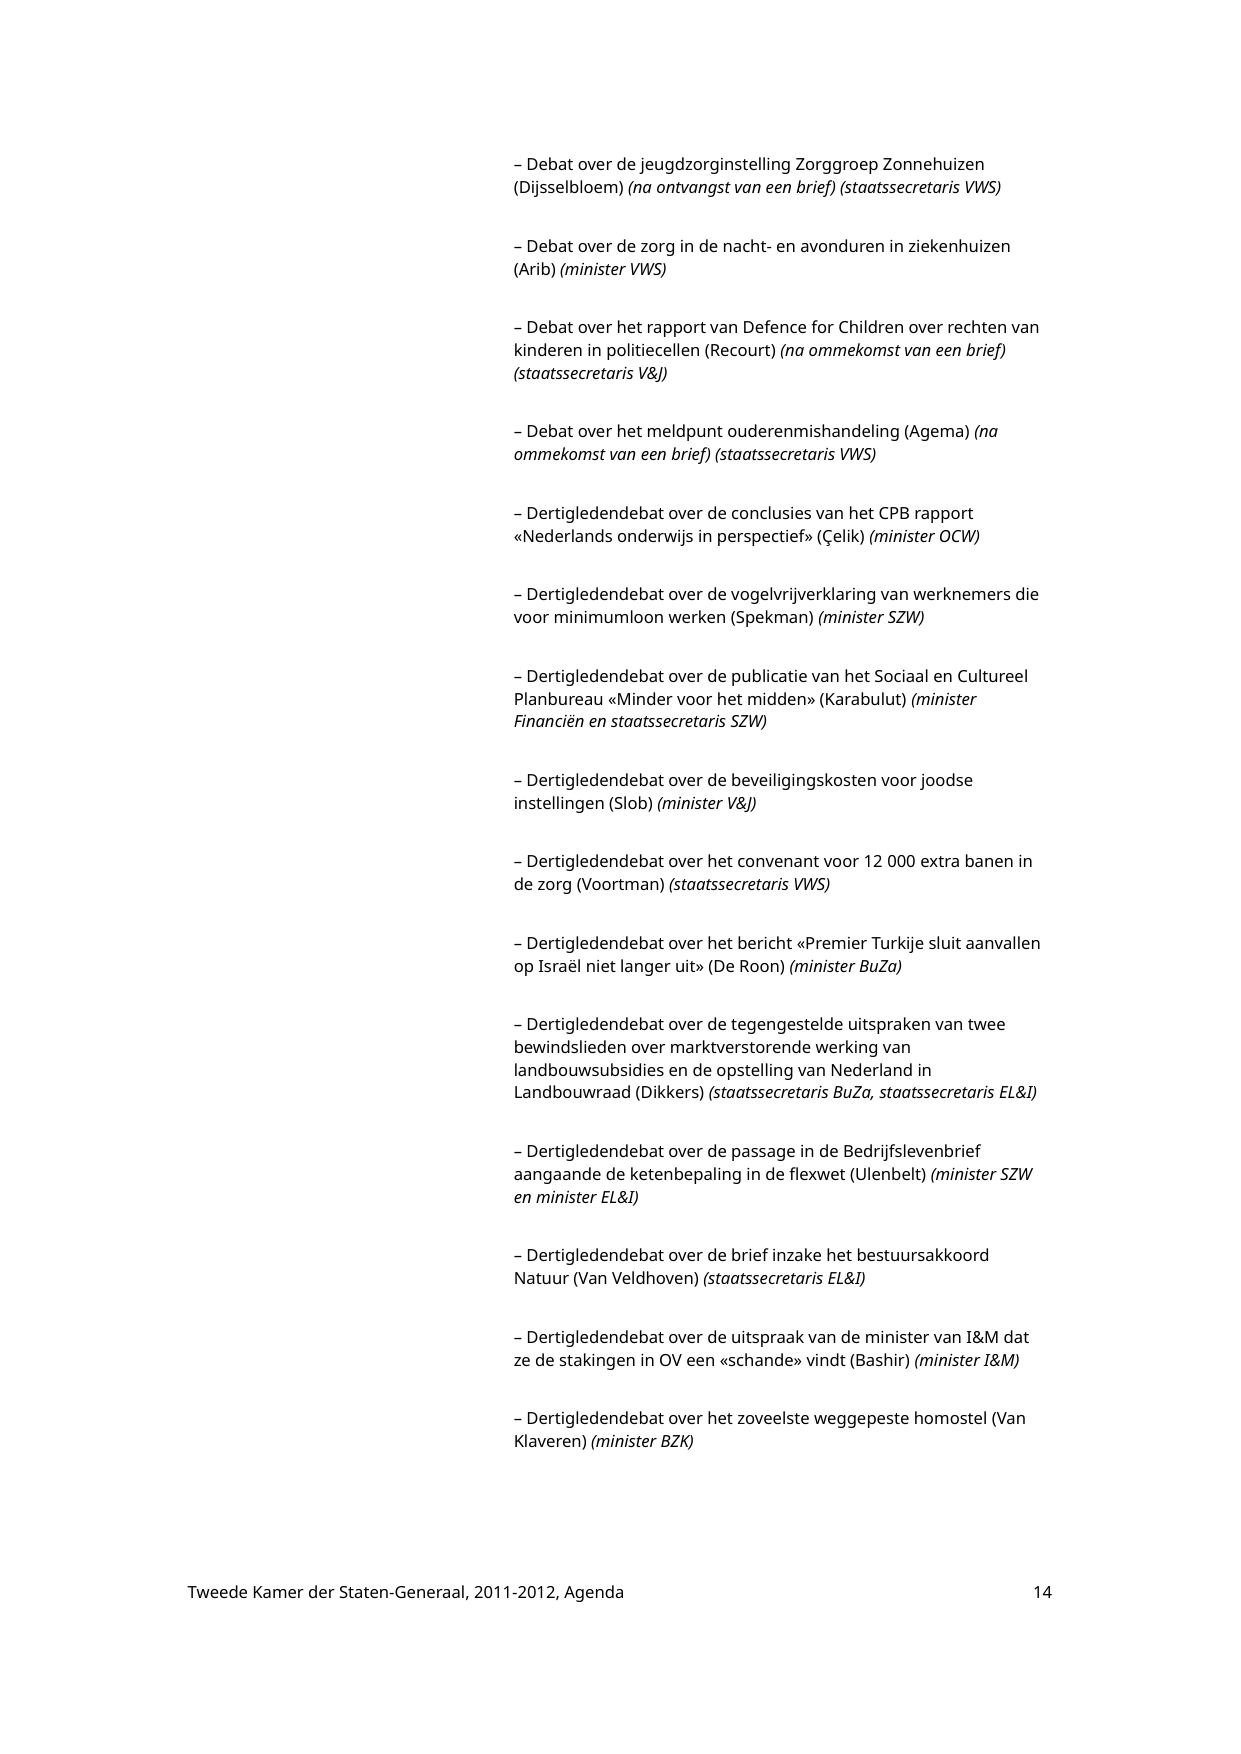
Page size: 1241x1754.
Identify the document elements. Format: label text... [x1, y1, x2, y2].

table_cell [490, 313, 510, 417]
table_cell [188, 1241, 490, 1322]
table_cell [490, 417, 510, 498]
table_cell – Dertigledendebat over de publicatie van het Sociaal en Cultureel Planbureau «Minder voor het midden» (Karabulut) (minister Financiën en staatssecretaris SZW) [510, 661, 1053, 766]
table_cell [490, 1010, 510, 1137]
table_cell [490, 1137, 510, 1241]
table_cell [188, 1323, 490, 1404]
table_cell [490, 1404, 510, 1485]
table_cell – Debat over het meldpunt ouderenmishandeling (Agema) (na ommekomst van een brief) (staatssecretaris VWS) [510, 417, 1053, 498]
table_cell [490, 150, 510, 231]
table_cell – Debat over de zorg in de nacht- en avonduren in ziekenhuizen (Arib) (minister VWS) [510, 231, 1053, 313]
table_cell [188, 580, 490, 661]
table_cell [490, 661, 510, 766]
table_cell – Dertigledendebat over de passage in de Bedrijfslevenbrief aangaande de ketenbepaling in de flexwet (Ulenbelt) (minister SZW en minister EL&I) [510, 1137, 1053, 1241]
table_cell – Dertigledendebat over de uitspraak van de minister van I&M dat ze de stakingen in OV een «schande» vindt (Bashir) (minister I&M) [510, 1323, 1053, 1404]
table_cell [490, 499, 510, 580]
table_cell – Debat over het rapport van Defence for Children over rechten van kinderen in politiecellen (Recourt) (na ommekomst van een brief) (staatssecretaris V&J) [510, 313, 1053, 417]
table_cell – Dertigledendebat over de conclusies van het CPB rapport «Nederlands onderwijs in perspectief» (Çelik) (minister OCW) [510, 499, 1053, 580]
table_cell – Dertigledendebat over de tegengestelde uitspraken van twee bewindslieden over marktverstorende werking van landbouwsubsidies en de opstelling van Nederland in Landbouwraad (Dikkers) (staatssecretaris BuZa, staatssecretaris EL&I) [510, 1010, 1053, 1137]
table_cell [188, 1137, 490, 1241]
table_cell [188, 1010, 490, 1137]
table_cell [188, 150, 490, 231]
table_cell [188, 499, 490, 580]
table_cell [188, 847, 490, 928]
table_cell – Dertigledendebat over het convenant voor 12 000 extra banen in de zorg (Voortman) (staatssecretaris VWS) [510, 847, 1053, 928]
table_cell – Dertigledendebat over het bericht «Premier Turkije sluit aanvallen op Israël niet langer uit» (De Roon) (minister BuZa) [510, 929, 1053, 1010]
table_cell [490, 580, 510, 661]
table_cell [188, 1404, 490, 1485]
table_cell – Debat over de jeugdzorginstelling Zorggroep Zonnehuizen (Dijsselbloem) (na ontvangst van een brief) (staatssecretaris VWS) [510, 150, 1053, 231]
table_cell [490, 929, 510, 1010]
table_cell [188, 313, 490, 417]
table_cell [490, 1241, 510, 1322]
table_cell [188, 417, 490, 498]
table_cell [188, 661, 490, 766]
table_cell [188, 231, 490, 313]
table_cell – Dertigledendebat over de brief inzake het bestuursakkoord Natuur (Van Veldhoven) (staatssecretaris EL&I) [510, 1241, 1053, 1322]
table_cell [490, 1323, 510, 1404]
table_cell – Dertigledendebat over de vogelvrijverklaring van werknemers die voor minimumloon werken (Spekman) (minister SZW) [510, 580, 1053, 661]
table_cell [490, 231, 510, 313]
table_cell [188, 929, 490, 1010]
table_cell [188, 766, 490, 847]
table_cell [490, 847, 510, 928]
table_cell [490, 766, 510, 847]
table_cell – Dertigledendebat over het zoveelste weggepeste homostel (Van Klaveren) (minister BZK) [510, 1404, 1053, 1485]
table_cell – Dertigledendebat over de beveiligingskosten voor joodse instellingen (Slob) (minister V&J) [510, 766, 1053, 847]
